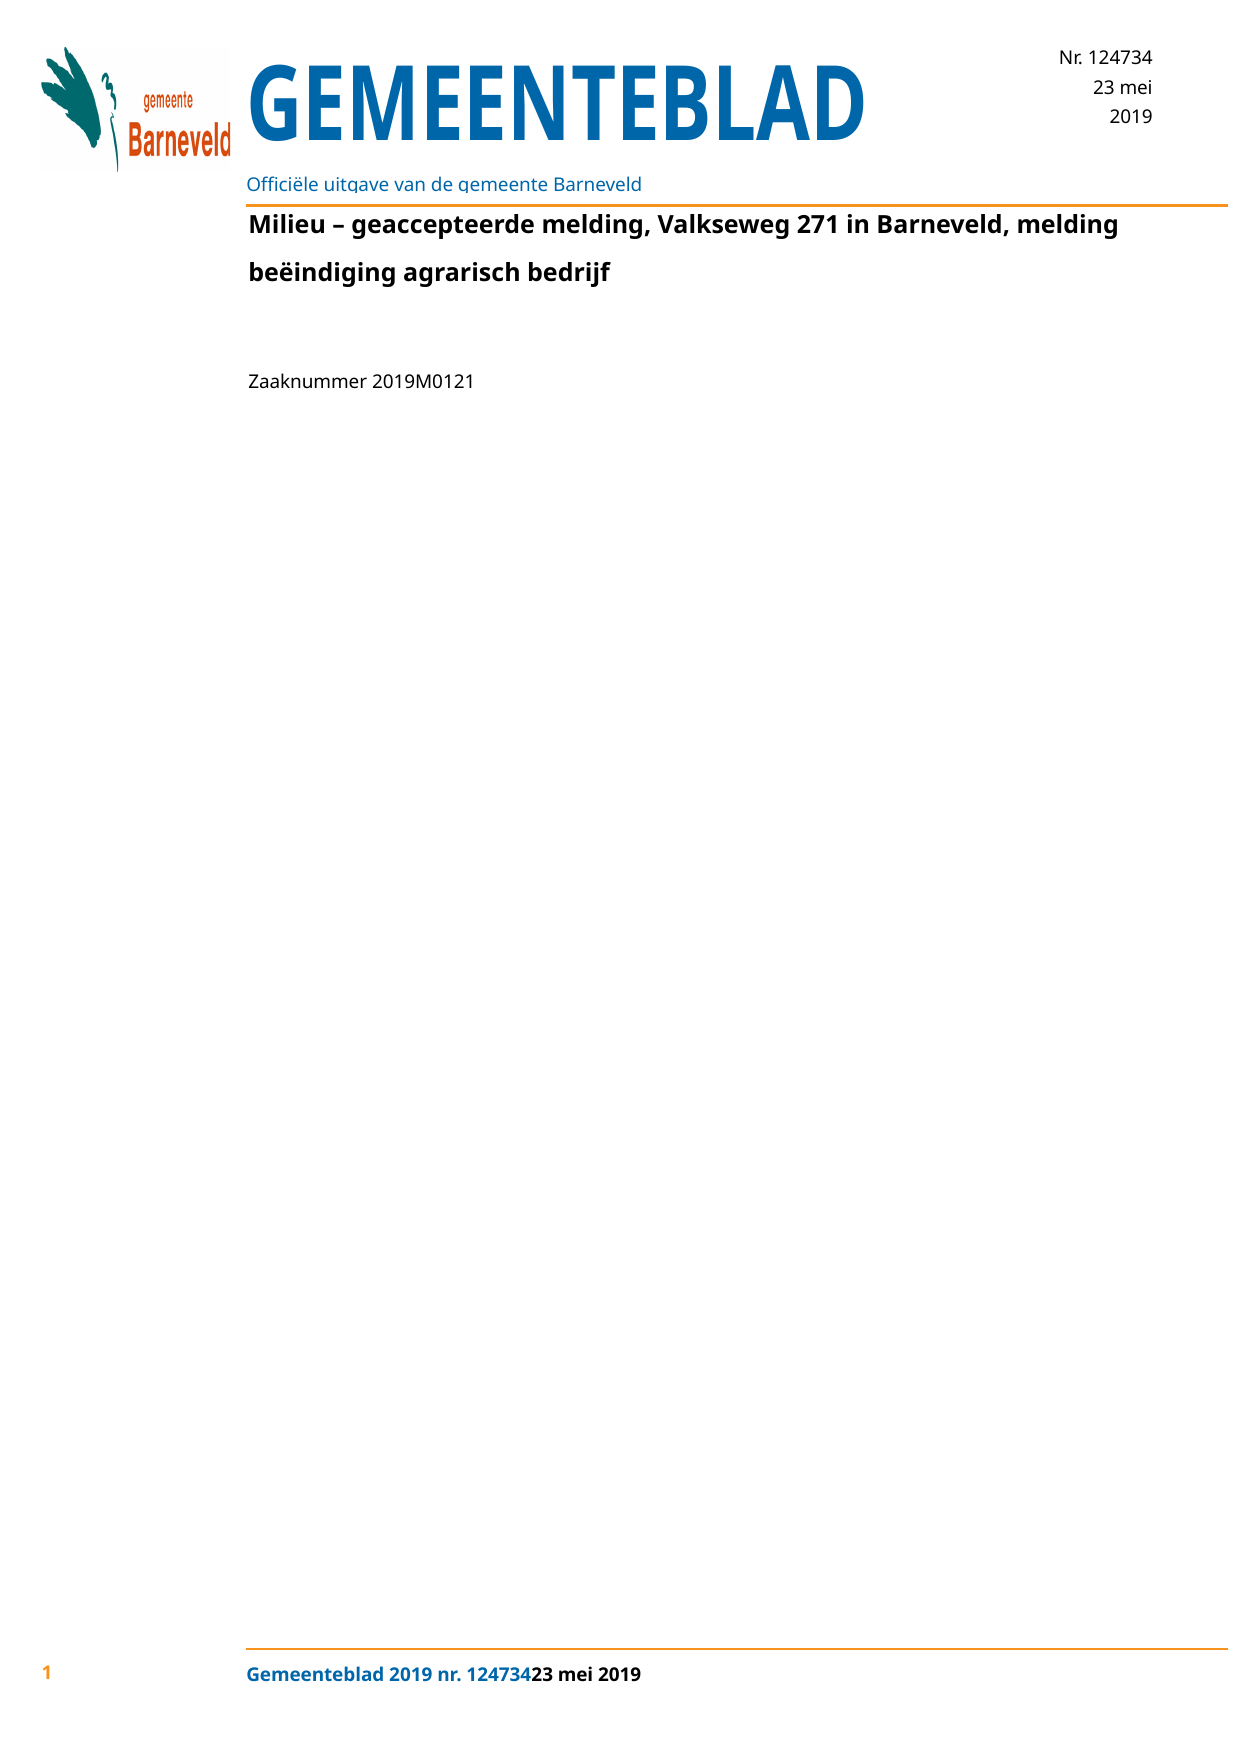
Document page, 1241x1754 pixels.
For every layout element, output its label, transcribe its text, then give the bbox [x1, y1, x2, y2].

text Zaaknummer 2019M0121 [248, 368, 1152, 394]
picture [41, 47, 231, 172]
text Milieu – geaccepteerde melding, Valkseweg 271 in Barneveld, melding beëindiging agrarisch bedrijf [248, 207, 1152, 288]
